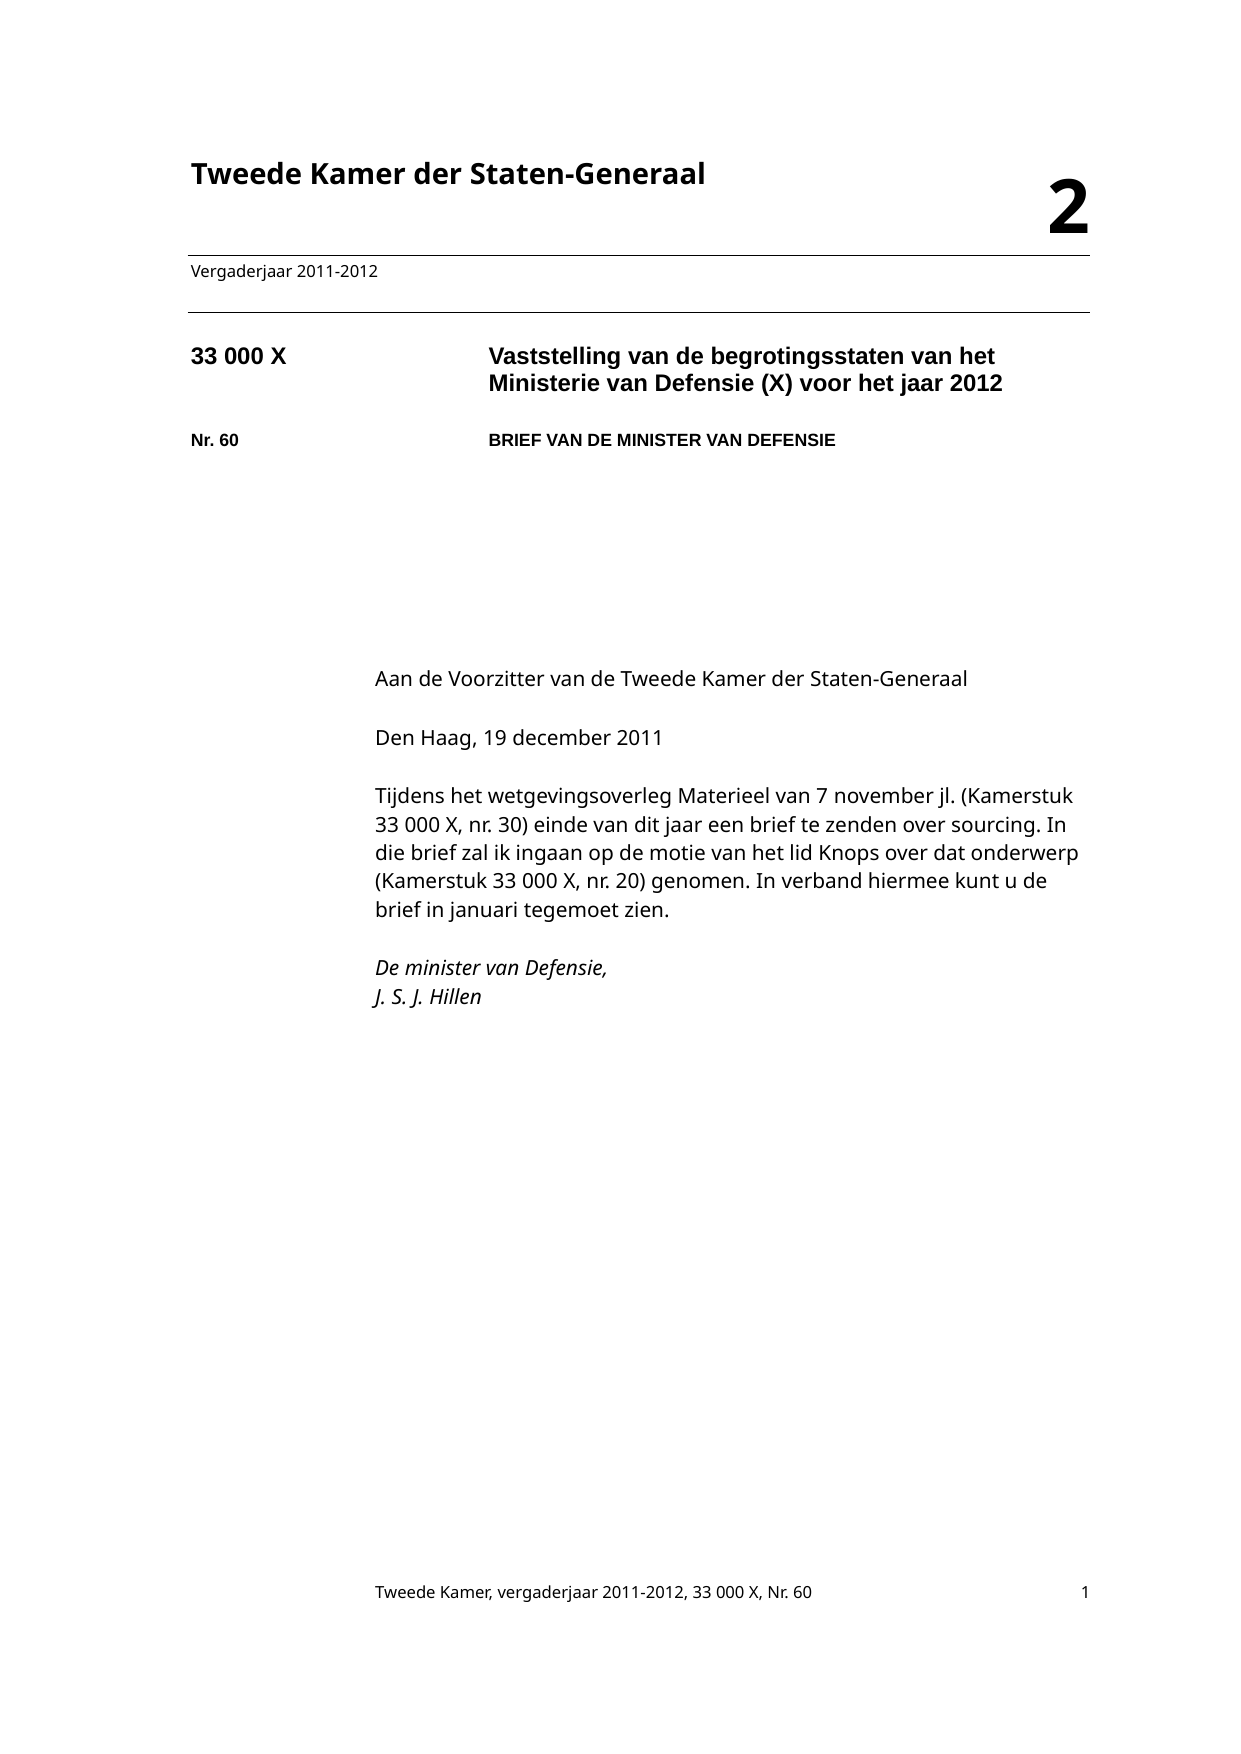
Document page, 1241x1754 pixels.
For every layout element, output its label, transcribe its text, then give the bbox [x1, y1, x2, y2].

table_cell Vaststelling van de begrotingsstaten van het Ministerie van Defensie (X) voor het jaar 2012 [485, 339, 1090, 427]
table_cell 33 000 X [188, 339, 485, 427]
table_cell [188, 313, 485, 339]
text De minister van Defensie, [375, 953, 1090, 982]
table_header 2 [910, 150, 1090, 255]
table_cell Nr. 60 [188, 427, 485, 546]
text Tijdens het wetgevingsoverleg Materieel van 7 november jl. (Kamerstuk 33 000 X, nr. 30) einde van dit jaar een brief te zenden over sourcing. In die brief zal ik ingaan op de motie van het lid Knops over dat onderwerp (Kamerstuk 33 000 X, nr. 20) genomen. In verband hiermee kunt u de brief in januari tegemoet zien. [375, 781, 1090, 923]
table_cell [485, 256, 1090, 312]
text Den Haag, 19 december 2011 [375, 723, 1090, 751]
text Aan de Voorzitter van de Tweede Kamer der Staten-Generaal [375, 664, 1090, 693]
table_header Tweede Kamer der Staten-Generaal [188, 150, 909, 255]
text J. S. J. Hillen [375, 982, 1090, 1010]
table_cell Vergaderjaar 2011-2012 [188, 256, 485, 312]
table_cell [485, 313, 1090, 339]
table_cell BRIEF VAN DE MINISTER VAN DEFENSIE [485, 427, 1090, 546]
